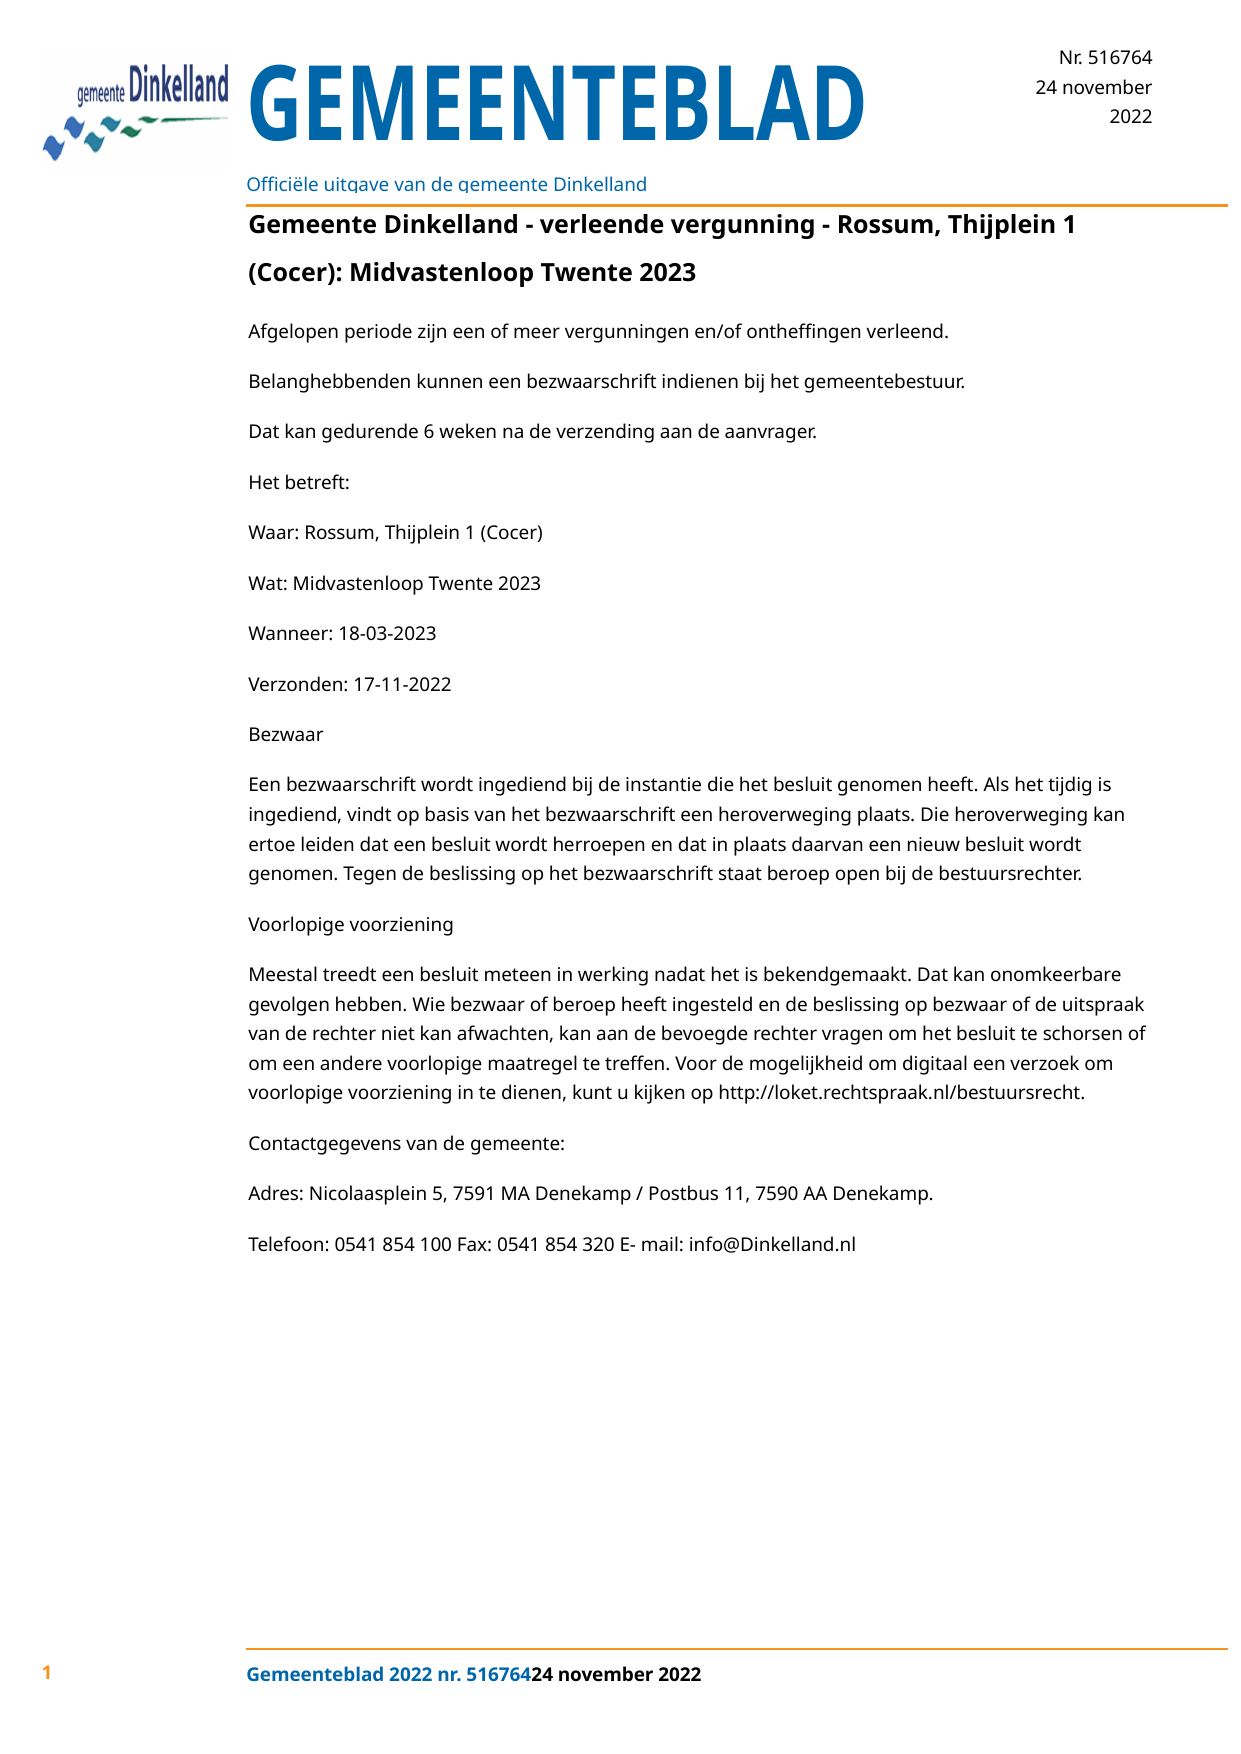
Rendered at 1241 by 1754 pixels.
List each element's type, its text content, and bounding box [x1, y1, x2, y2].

text Gemeente Dinkelland - verleende vergunning - Rossum, Thijplein 1 (Cocer): Midvastenloop Twente 2023 [248, 207, 1152, 288]
text Het betreft: [248, 469, 1152, 495]
text Adres: Nicolaasplein 5, 7591 MA Denekamp / Postbus 11, 7590 AA Denekamp. [248, 1180, 1152, 1206]
text Dat kan gedurende 6 weken na de verzending aan de aanvrager. [248, 419, 1152, 444]
text Afgelopen periode zijn een of meer vergunningen en/of ontheffingen verleend. [248, 318, 1152, 344]
text Een bezwaarschrift wordt ingediend bij de instantie die het besluit genomen heeft. Als het tijdig is ingediend, vindt op basis van het bezwaarschrift een heroverweging plaats. Die heroverweging kan ertoe leiden dat een besluit wordt herroepen en dat in plaats daarvan een nieuw besluit wordt genomen. Tegen de beslissing op het bezwaarschrift staat beroep open bij de bestuursrechter. [248, 772, 1152, 886]
text Verzonden: 17-11-2022 [248, 671, 1152, 697]
picture [41, 47, 231, 172]
text Belanghebbenden kunnen een bezwaarschrift indienen bij het gemeentebestuur. [248, 368, 1152, 394]
text Telefoon: 0541 854 100 Fax: 0541 854 320 E- mail: info@Dinkelland.nl [248, 1231, 1152, 1257]
text Voorlopige voorziening [248, 911, 1152, 937]
text Wat: Midvastenloop Twente 2023 [248, 570, 1152, 596]
text Waar: Rossum, Thijplein 1 (Cocer) [248, 519, 1152, 545]
text Contactgegevens van de gemeente: [248, 1130, 1152, 1156]
text Bezwaar [248, 721, 1152, 747]
text Meestal treedt een besluit meteen in werking nadat het is bekendgemaakt. Dat kan onomkeerbare gevolgen hebben. Wie bezwaar of beroep heeft ingesteld en de beslissing op bezwaar of de uitspraak van de rechter niet kan afwachten, kan aan de bevoegde rechter vragen om het besluit te schorsen of om een andere voorlopige maatregel te treffen. Voor de mogelijkheid om digitaal een verzoek om voorlopige voorziening in te dienen, kunt u kijken op http://loket.rechtspraak.nl/bestuursrecht. [248, 961, 1152, 1105]
text Wanneer: 18-03-2023 [248, 620, 1152, 646]
